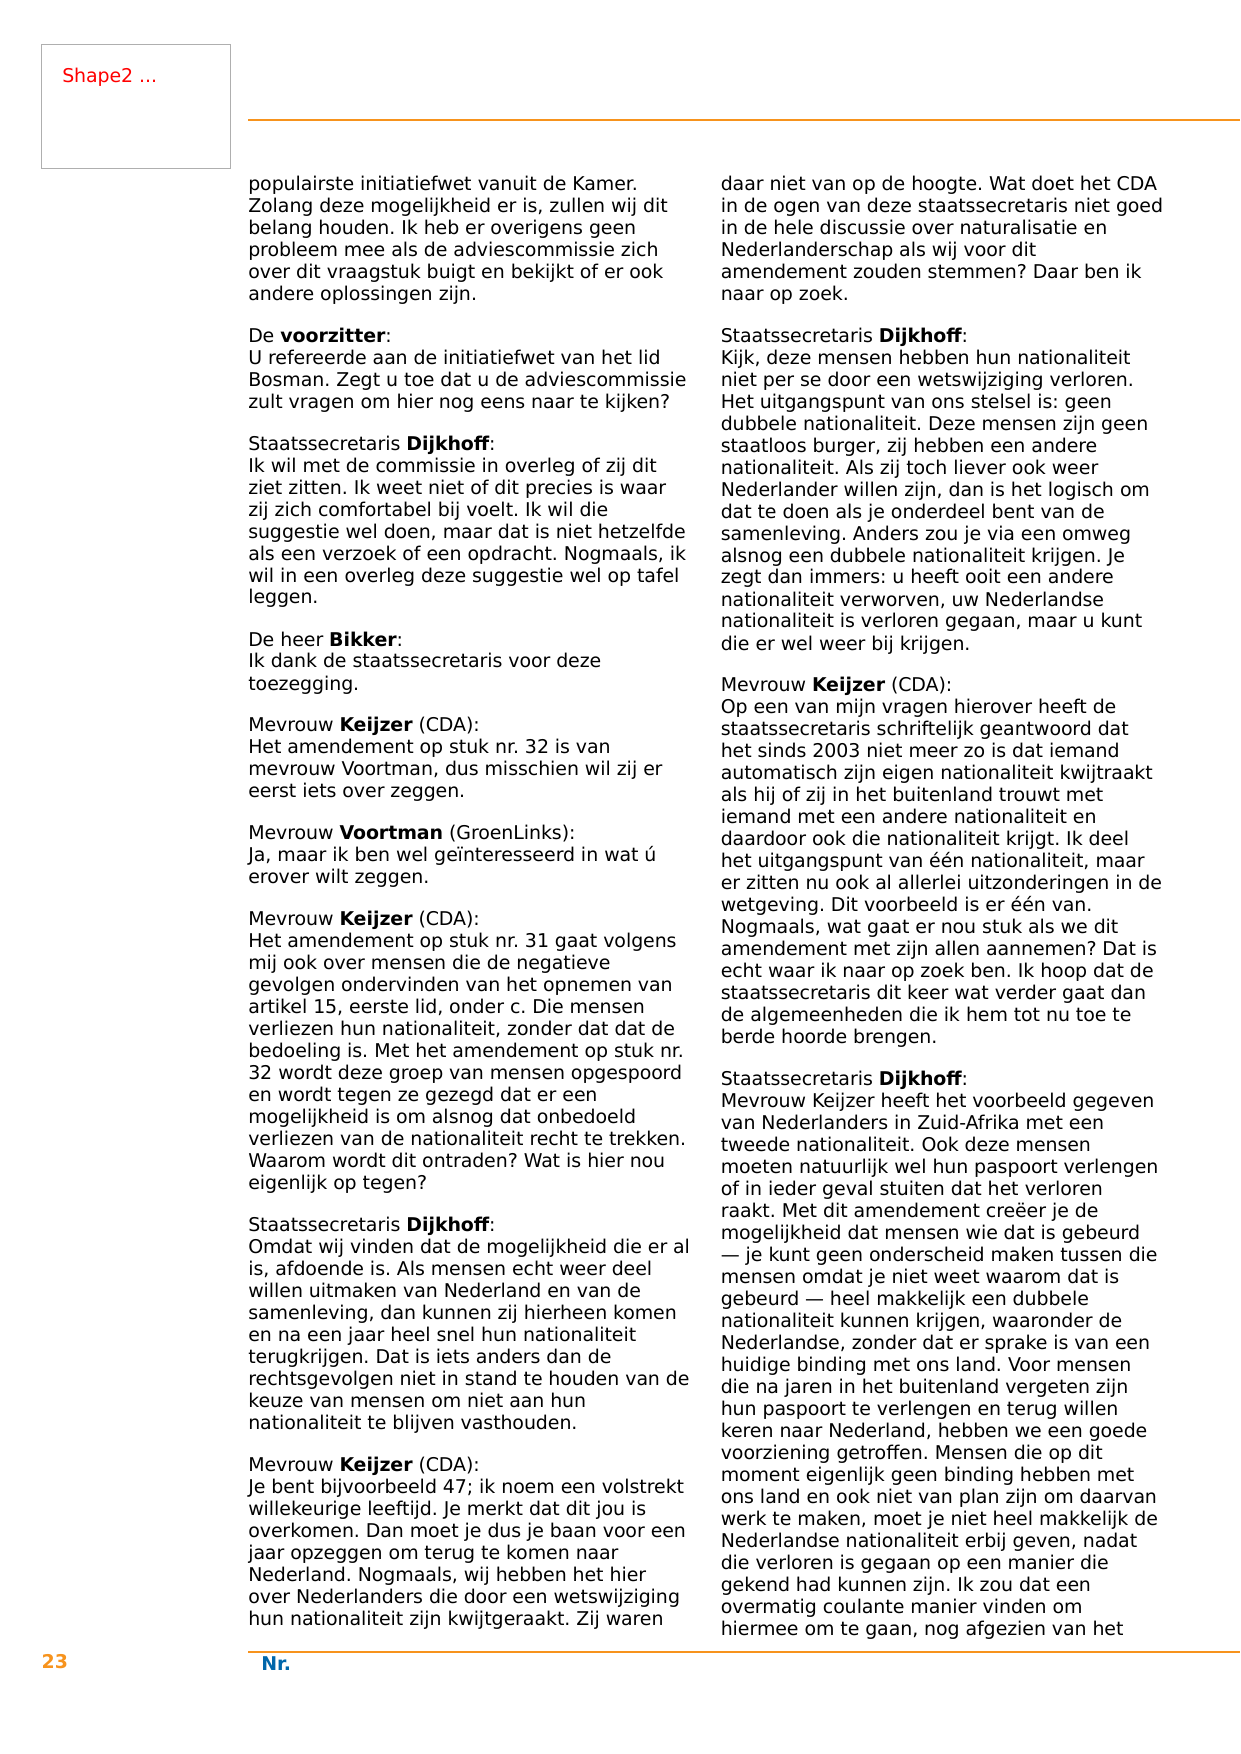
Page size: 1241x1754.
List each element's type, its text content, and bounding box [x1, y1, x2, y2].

text Mevrouw Keijzer (CDA): [248, 1454, 691, 1476]
text De heer Bikker: [248, 628, 691, 650]
text Staatssecretaris Dijkhoff: [248, 433, 691, 454]
text Het amendement op stuk nr. 32 is van mevrouw Voortman, dus misschien wil zij er eerst iets over zeggen. [248, 736, 691, 802]
text Ik dank de staatssecretaris voor deze toezegging. [248, 650, 691, 694]
text De voorzitter: [248, 325, 691, 347]
text daar niet van op de hoogte. Wat doet het CDA in de ogen van deze staatssecretaris niet goed in de hele discussie over naturalisatie en Nederlanderschap als wij voor dit amendement zouden stemmen? Daar ben ik naar op zoek. [721, 173, 1163, 305]
text Mevrouw Keijzer (CDA): [721, 674, 1163, 696]
text Mevrouw Keijzer (CDA): [248, 714, 691, 736]
text Staatssecretaris Dijkhoff: [721, 1068, 1163, 1090]
text Het amendement op stuk nr. 31 gaat volgens mij ook over mensen die de negatieve gevolgen ondervinden van het opnemen van artikel 15, eerste lid, onder c. Die mensen verliezen hun nationaliteit, zonder dat dat de bedoeling is. Met het amendement op stuk nr. 32 wordt deze groep van mensen opgespoord en wordt tegen ze gezegd dat er een mogelijkheid is om alsnog dat onbedoeld verliezen van de nationaliteit recht te trekken. Waarom wordt dit ontraden? Wat is hier nou eigenlijk op tegen? [248, 930, 691, 1194]
text Mevrouw Voortman (GroenLinks): [248, 822, 691, 844]
text Mevrouw Keijzer (CDA): [248, 908, 691, 930]
text Op een van mijn vragen hierover heeft de staatssecretaris schriftelijk geantwoord dat het sinds 2003 niet meer zo is dat iemand automatisch zijn eigen nationaliteit kwijtraakt als hij of zij in het buitenland trouwt met iemand met een andere nationaliteit en daardoor ook die nationaliteit krijgt. Ik deel het uitgangspunt van één nationaliteit, maar er zitten nu ook al allerlei uitzonderingen in de wetgeving. Dit voorbeeld is er één van. Nogmaals, wat gaat er nou stuk als we dit amendement met zijn allen aannemen? Dat is echt waar ik naar op zoek ben. Ik hoop dat de staatssecretaris dit keer wat verder gaat dan de algemeenheden die ik hem tot nu toe te berde hoorde brengen. [721, 696, 1163, 1048]
text U refereerde aan de initiatiefwet van het lid Bosman. Zegt u toe dat u de adviescommissie zult vragen om hier nog eens naar te kijken? [248, 347, 691, 413]
text Kijk, deze mensen hebben hun nationaliteit niet per se door een wetswijziging verloren. Het uitgangspunt van ons stelsel is: geen dubbele nationaliteit. Deze mensen zijn geen staatloos burger, zij hebben een andere nationaliteit. Als zij toch liever ook weer Nederlander willen zijn, dan is het logisch om dat te doen als je onderdeel bent van de samenleving. Anders zou je via een omweg alsnog een dubbele nationaliteit krijgen. Je zegt dan immers: u heeft ooit een andere nationaliteit verworven, uw Nederlandse nationaliteit is verloren gegaan, maar u kunt die er wel weer bij krijgen. [721, 347, 1163, 654]
text Omdat wij vinden dat de mogelijkheid die er al is, afdoende is. Als mensen echt weer deel willen uitmaken van Nederland en van de samenleving, dan kunnen zij hierheen komen en na een jaar heel snel hun nationaliteit terugkrijgen. Dat is iets anders dan de rechtsgevolgen niet in stand te houden van de keuze van mensen om niet aan hun nationaliteit te blijven vasthouden. [248, 1236, 691, 1434]
text populairste initiatiefwet vanuit de Kamer. Zolang deze mogelijkheid er is, zullen wij dit belang houden. Ik heb er overigens geen probleem mee als de adviescommissie zich over dit vraagstuk buigt en bekijkt of er ook andere oplossingen zijn. [248, 173, 691, 305]
text Ik wil met de commissie in overleg of zij dit ziet zitten. Ik weet niet of dit precies is waar zij zich comfortabel bij voelt. Ik wil die suggestie wel doen, maar dat is niet hetzelfde als een verzoek of een opdracht. Nogmaals, ik wil in een overleg deze suggestie wel op tafel leggen. [248, 454, 691, 608]
text Mevrouw Keijzer heeft het voorbeeld gegeven van Nederlanders in Zuid-Afrika met een tweede nationaliteit. Ook deze mensen moeten natuurlijk wel hun paspoort verlengen of in ieder geval stuiten dat het verloren raakt. Met dit amendement creëer je de mogelijkheid dat mensen wie dat is gebeurd — je kunt geen onderscheid maken tussen die mensen omdat je niet weet waarom dat is gebeurd — heel makkelijk een dubbele nationaliteit kunnen krijgen, waaronder de Nederlandse, zonder dat er sprake is van een huidige binding met ons land. Voor mensen die na jaren in het buitenland vergeten zijn hun paspoort te verlengen en terug willen keren naar Nederland, hebben we een goede voorziening getroffen. Mensen die op dit moment eigenlijk geen binding hebben met ons land en ook niet van plan zijn om daarvan werk te maken, moet je niet heel makkelijk de Nederlandse nationaliteit erbij geven, nadat die verloren is gegaan op een manier die gekend had kunnen zijn. Ik zou dat een overmatig coulante manier vinden om hiermee om te gaan, nog afgezien van het [721, 1090, 1163, 1639]
text Staatssecretaris Dijkhoff: [721, 325, 1163, 347]
text Je bent bijvoorbeeld 47; ik noem een volstrekt willekeurige leeftijd. Je merkt dat dit jou is overkomen. Dan moet je dus je baan voor een jaar opzeggen om terug te komen naar Nederland. Nogmaals, wij hebben het hier over Nederlanders die door een wetswijziging hun nationaliteit zijn kwijtgeraakt. Zij waren [248, 1476, 691, 1629]
text Ja, maar ik ben wel geïnteresseerd in wat ú erover wilt zeggen. [248, 844, 691, 888]
text Staatssecretaris Dijkhoff: [248, 1214, 691, 1236]
